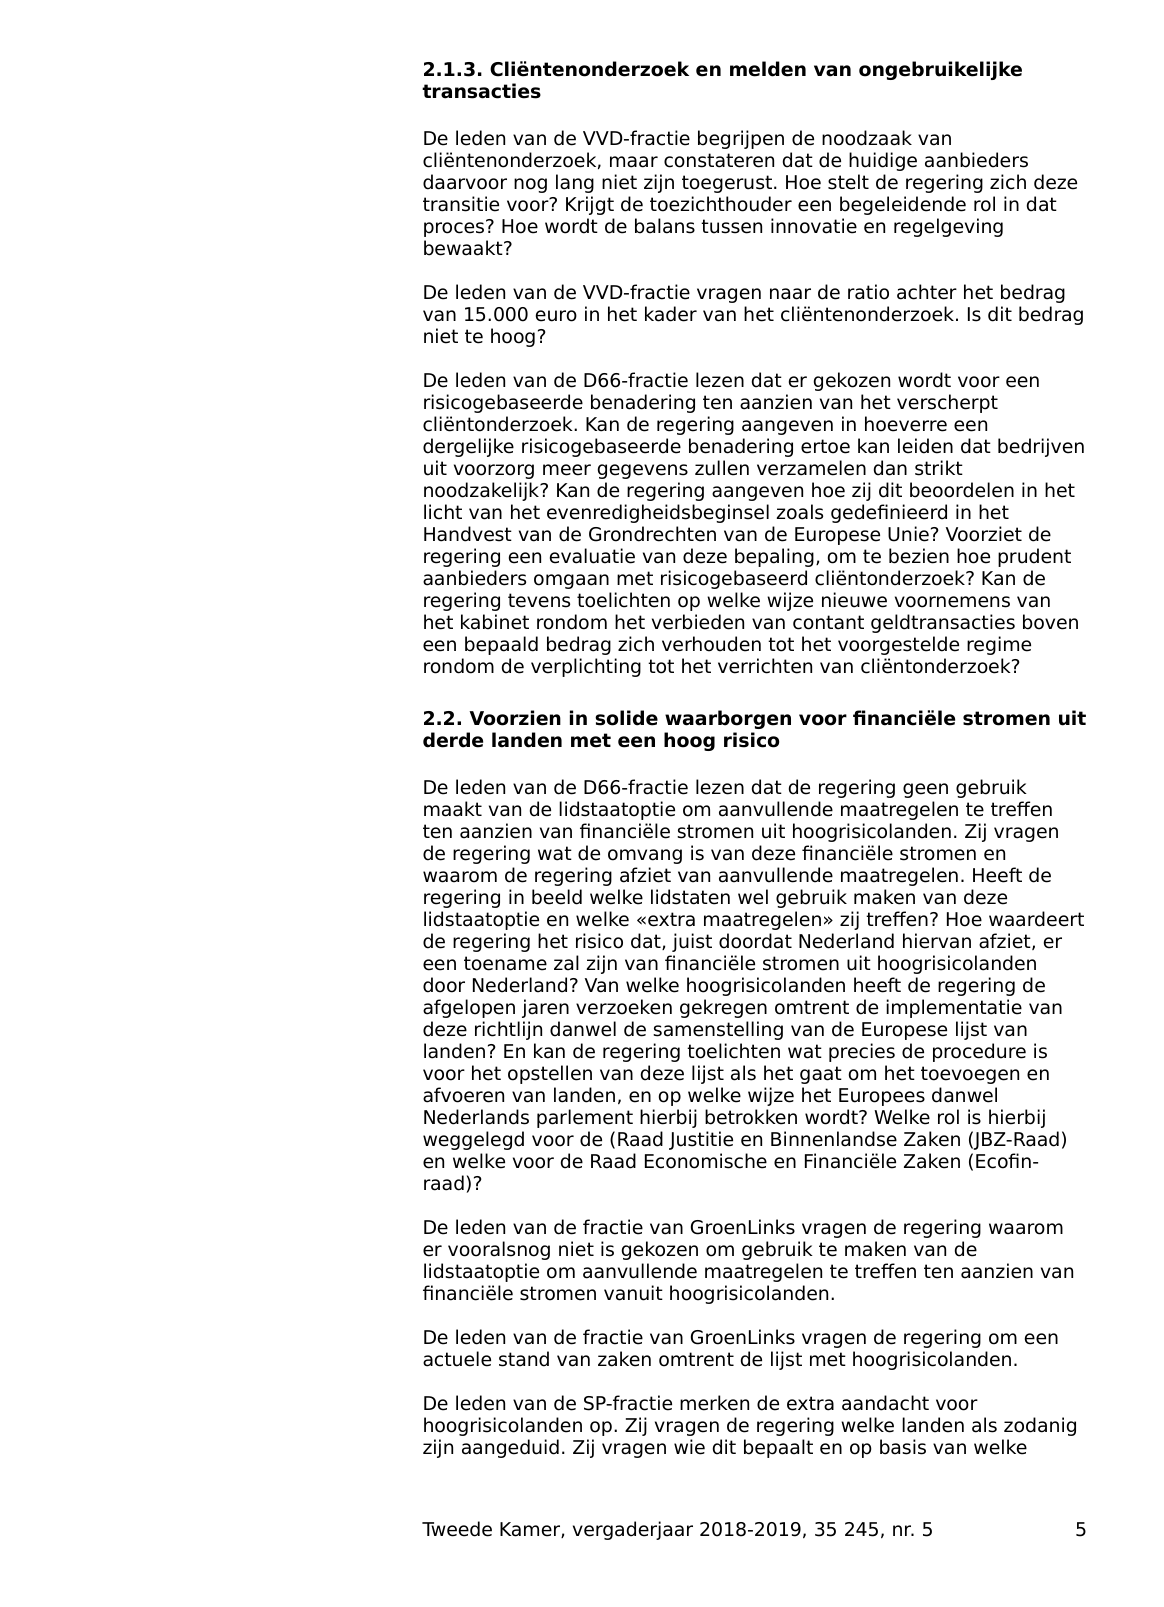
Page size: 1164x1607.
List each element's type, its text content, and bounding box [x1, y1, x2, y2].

text De leden van de SP-fractie merken de extra aandacht voor hoogrisicolanden op. Zij vragen de regering welke landen als zodanig zijn aangeduid. Zij vragen wie dit bepaalt en op basis van welke [422, 1393, 1087, 1459]
text De leden van de D66-fractie lezen dat er gekozen wordt voor een risicogebaseerde benadering ten aanzien van het verscherpt cliëntonderzoek. Kan de regering aangeven in hoeverre een dergelijke risicogebaseerde benadering ertoe kan leiden dat bedrijven uit voorzorg meer gegevens zullen verzamelen dan strikt noodzakelijk? Kan de regering aangeven hoe zij dit beoordelen in het licht van het evenredigheidsbeginsel zoals gedefinieerd in het Handvest van de Grondrechten van de Europese Unie? Voorziet de regering een evaluatie van deze bepaling, om te bezien hoe prudent aanbieders omgaan met risicogebaseerd cliëntonderzoek? Kan de regering tevens toelichten op welke wijze nieuwe voornemens van het kabinet rondom het verbieden van contant geldtransacties boven een bepaald bedrag zich verhouden tot het voorgestelde regime rondom de verplichting tot het verrichten van cliëntonderzoek? [422, 370, 1087, 678]
text De leden van de fractie van GroenLinks vragen de regering om een actuele stand van zaken omtrent de lijst met hoogrisicolanden. [422, 1327, 1087, 1371]
subtitle 2.2. Voorzien in solide waarborgen voor financiële stromen uit derde landen met een hoog risico [422, 708, 1087, 752]
text De leden van de VVD-fractie begrijpen de noodzaak van cliëntenonderzoek, maar constateren dat de huidige aanbieders daarvoor nog lang niet zijn toegerust. Hoe stelt de regering zich deze transitie voor? Krijgt de toezichthouder een begeleidende rol in dat proces? Hoe wordt de balans tussen innovatie en regelgeving bewaakt? [422, 128, 1087, 260]
text De leden van de fractie van GroenLinks vragen de regering waarom er vooralsnog niet is gekozen om gebruik te maken van de lidstaatoptie om aanvullende maatregelen te treffen ten aanzien van financiële stromen vanuit hoogrisicolanden. [422, 1217, 1087, 1304]
text De leden van de D66-fractie lezen dat de regering geen gebruik maakt van de lidstaatoptie om aanvullende maatregelen te treffen ten aanzien van financiële stromen uit hoogrisicolanden. Zij vragen de regering wat de omvang is van deze financiële stromen en waarom de regering afziet van aanvullende maatregelen. Heeft de regering in beeld welke lidstaten wel gebruik maken van deze lidstaatoptie en welke «extra maatregelen» zij treffen? Hoe waardeert de regering het risico dat, juist doordat Nederland hiervan afziet, er een toename zal zijn van financiële stromen uit hoogrisicolanden door Nederland? Van welke hoogrisicolanden heeft de regering de afgelopen jaren verzoeken gekregen omtrent de implementatie van deze richtlijn danwel de samenstelling van de Europese lijst van landen? En kan de regering toelichten wat precies de procedure is voor het opstellen van deze lijst als het gaat om het toevoegen en afvoeren van landen, en op welke wijze het Europees danwel Nederlands parlement hierbij betrokken wordt? Welke rol is hierbij weggelegd voor de (Raad Justitie en Binnenlandse Zaken (JBZ-Raad) en welke voor de Raad Economische en Financiële Zaken (Ecofin-raad)? [422, 777, 1087, 1194]
text De leden van de VVD-fractie vragen naar de ratio achter het bedrag van 15.000 euro in het kader van het cliëntenonderzoek. Is dit bedrag niet te hoog? [422, 282, 1087, 348]
subtitle 2.1.3. Cliëntenonderzoek en melden van ongebruikelijke transacties [422, 59, 1087, 103]
